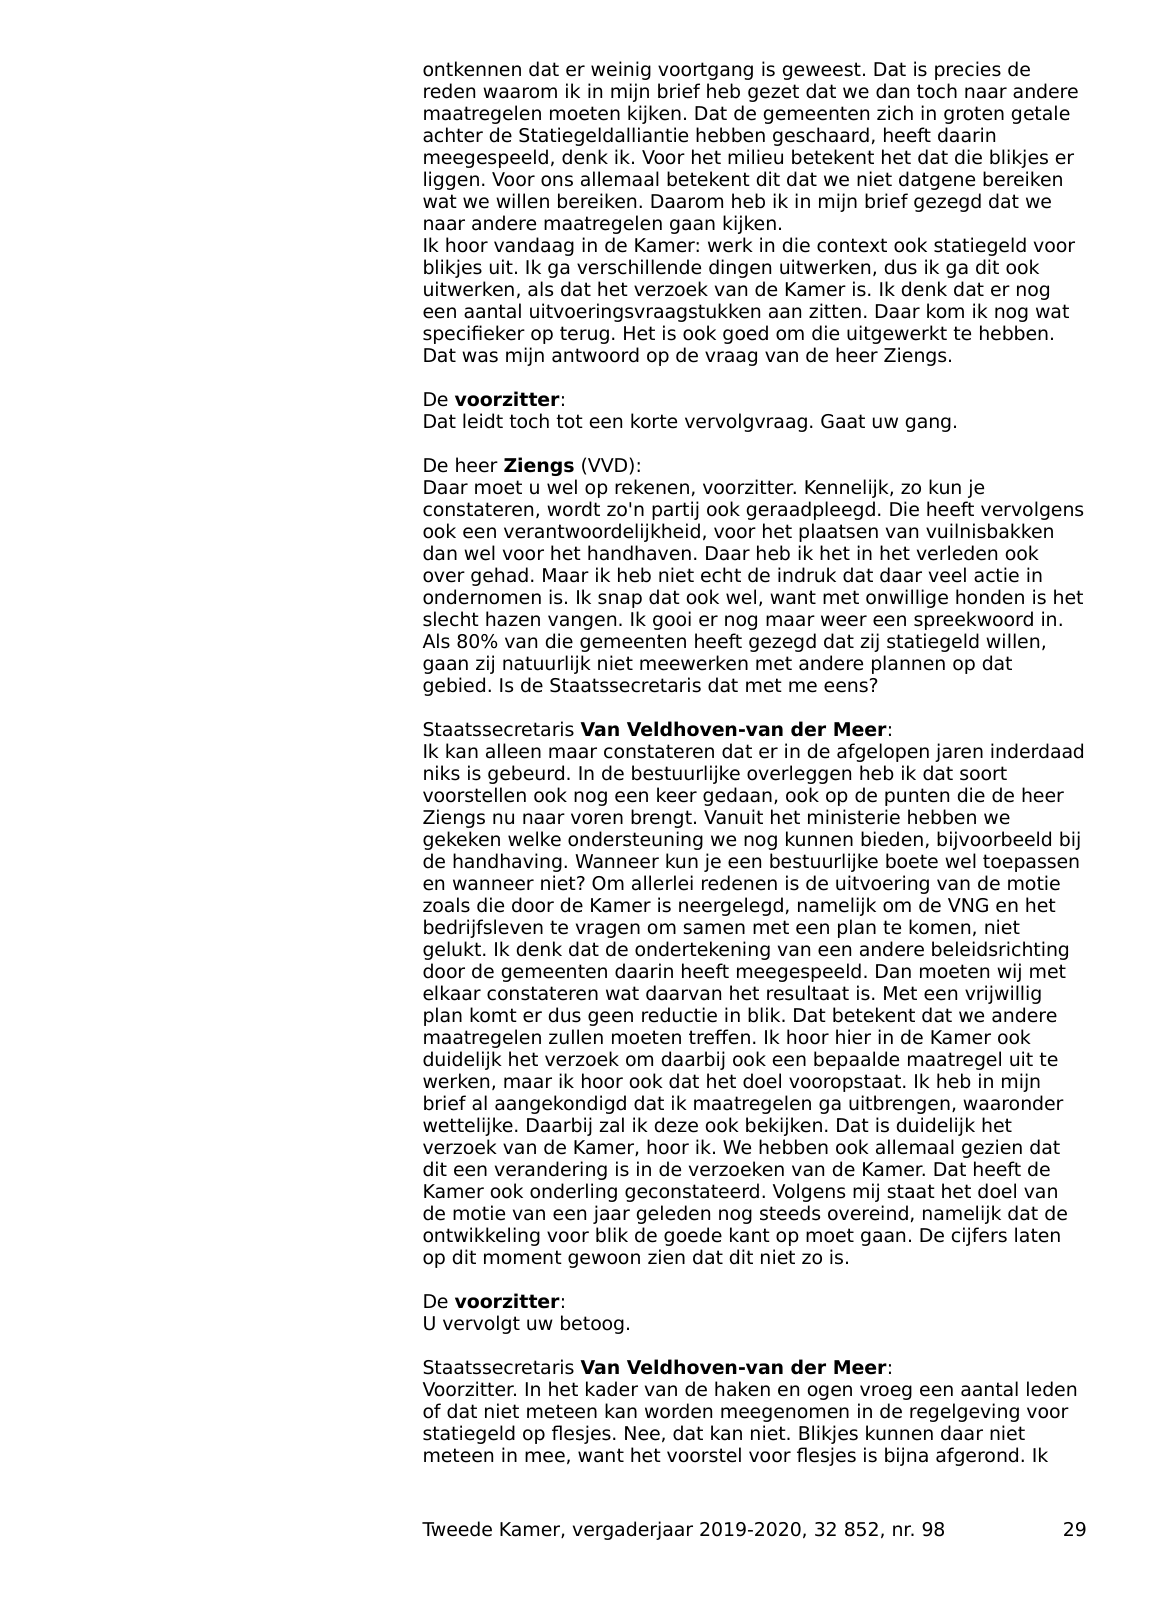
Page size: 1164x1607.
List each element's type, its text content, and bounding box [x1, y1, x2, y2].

text De heer Ziengs (VVD): [422, 455, 1087, 477]
text Daar moet u wel op rekenen, voorzitter. Kennelijk, zo kun je constateren, wordt zo'n partij ook geraadpleegd. Die heeft vervolgens ook een verantwoordelijkheid, voor het plaatsen van vuilnisbakken dan wel voor het handhaven. Daar heb ik het in het verleden ook over gehad. Maar ik heb niet echt de indruk dat daar veel actie in ondernomen is. Ik snap dat ook wel, want met onwillige honden is het slecht hazen vangen. Ik gooi er nog maar weer een spreekwoord in. Als 80% van die gemeenten heeft gezegd dat zij statiegeld willen, gaan zij natuurlijk niet meewerken met andere plannen op dat gebied. Is de Staatssecretaris dat met me eens? [422, 477, 1087, 697]
text U vervolgt uw betoog. [422, 1313, 1087, 1335]
text Staatssecretaris Van Veldhoven-van der Meer: [422, 1357, 1087, 1379]
text Ik kan alleen maar constateren dat er in de afgelopen jaren inderdaad niks is gebeurd. In de bestuurlijke overleggen heb ik dat soort voorstellen ook nog een keer gedaan, ook op de punten die de heer Ziengs nu naar voren brengt. Vanuit het ministerie hebben we gekeken welke ondersteuning we nog kunnen bieden, bijvoorbeeld bij de handhaving. Wanneer kun je een bestuurlijke boete wel toepassen en wanneer niet? Om allerlei redenen is de uitvoering van de motie zoals die door de Kamer is neergelegd, namelijk om de VNG en het bedrijfsleven te vragen om samen met een plan te komen, niet gelukt. Ik denk dat de ondertekening van een andere beleidsrichting door de gemeenten daarin heeft meegespeeld. Dan moeten wij met elkaar constateren wat daarvan het resultaat is. Met een vrijwillig plan komt er dus geen reductie in blik. Dat betekent dat we andere maatregelen zullen moeten treffen. Ik hoor hier in de Kamer ook duidelijk het verzoek om daarbij ook een bepaalde maatregel uit te werken, maar ik hoor ook dat het doel vooropstaat. Ik heb in mijn brief al aangekondigd dat ik maatregelen ga uitbrengen, waaronder wettelijke. Daarbij zal ik deze ook bekijken. Dat is duidelijk het verzoek van de Kamer, hoor ik. We hebben ook allemaal gezien dat dit een verandering is in de verzoeken van de Kamer. Dat heeft de Kamer ook onderling geconstateerd. Volgens mij staat het doel van de motie van een jaar geleden nog steeds overeind, namelijk dat de ontwikkeling voor blik de goede kant op moet gaan. De cijfers laten op dit moment gewoon zien dat dit niet zo is. [422, 741, 1087, 1268]
text Staatssecretaris Van Veldhoven-van der Meer: [422, 719, 1087, 741]
text Ik hoor vandaag in de Kamer: werk in die context ook statiegeld voor blikjes uit. Ik ga verschillende dingen uitwerken, dus ik ga dit ook uitwerken, als dat het verzoek van de Kamer is. Ik denk dat er nog een aantal uitvoeringsvraagstukken aan zitten. Daar kom ik nog wat specifieker op terug. Het is ook goed om die uitgewerkt te hebben. Dat was mijn antwoord op de vraag van de heer Ziengs. [422, 235, 1087, 367]
text De voorzitter: [422, 1291, 1087, 1313]
text Dat leidt toch tot een korte vervolgvraag. Gaat uw gang. [422, 411, 1087, 433]
text ontkennen dat er weinig voortgang is geweest. Dat is precies de reden waarom ik in mijn brief heb gezet dat we dan toch naar andere maatregelen moeten kijken. Dat de gemeenten zich in groten getale achter de Statiegeldalliantie hebben geschaard, heeft daarin meegespeeld, denk ik. Voor het milieu betekent het dat die blikjes er liggen. Voor ons allemaal betekent dit dat we niet datgene bereiken wat we willen bereiken. Daarom heb ik in mijn brief gezegd dat we naar andere maatregelen gaan kijken. [422, 59, 1087, 235]
text De voorzitter: [422, 389, 1087, 411]
text Voorzitter. In het kader van de haken en ogen vroeg een aantal leden of dat niet meteen kan worden meegenomen in de regelgeving voor statiegeld op flesjes. Nee, dat kan niet. Blikjes kunnen daar niet meteen in mee, want het voorstel voor flesjes is bijna afgerond. Ik [422, 1379, 1087, 1467]
